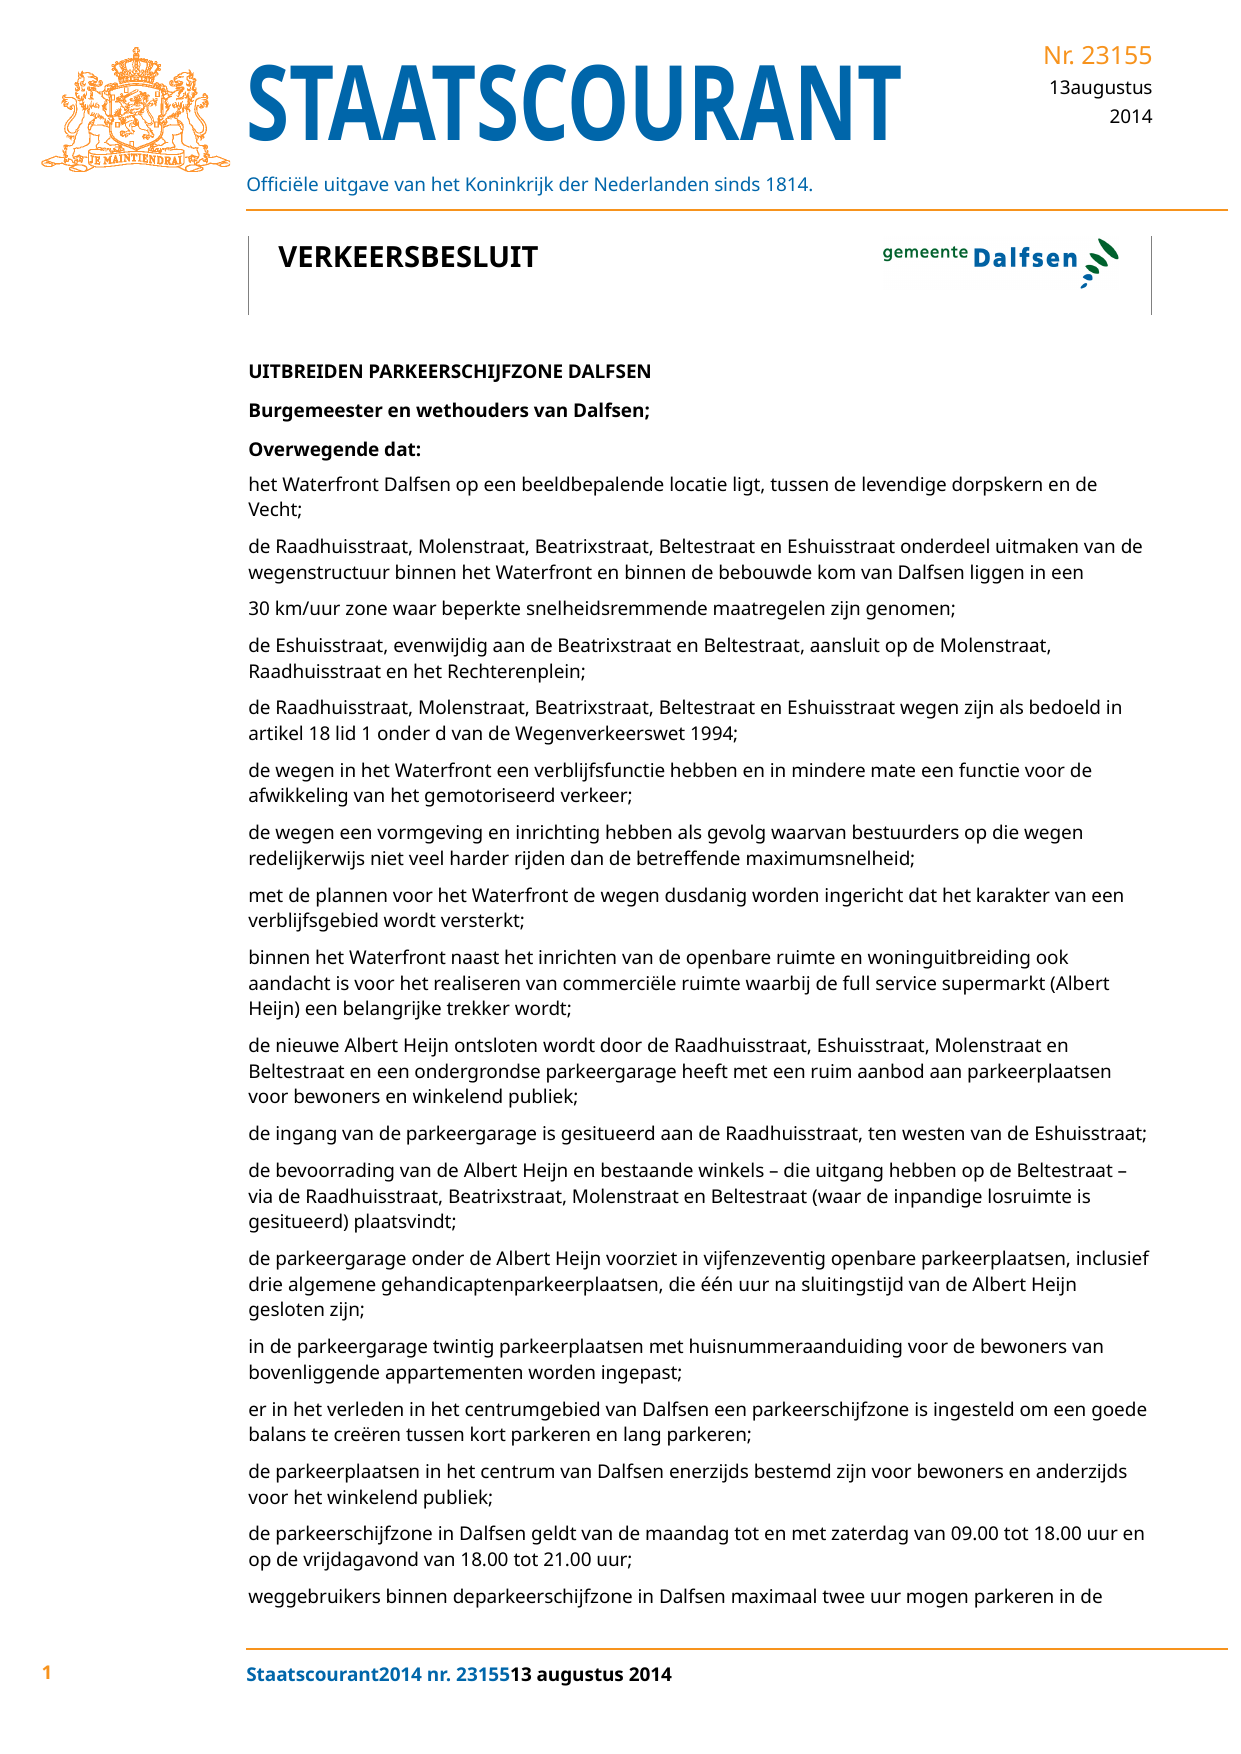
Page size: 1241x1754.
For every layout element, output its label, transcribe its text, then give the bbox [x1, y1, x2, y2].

text Overwegende dat: [248, 437, 1152, 462]
text de Eshuisstraat, evenwijdig aan de Beatrixstraat en Beltestraat, aansluit op de Molenstraat, Raadhuisstraat en het Rechterenplein; [248, 632, 1152, 684]
text de parkeergarage onder de Albert Heijn voorziet in vijfenzeventig openbare parkeerplaatsen, inclusief drie algemene gehandicaptenparkeerplaatsen, die één uur na sluitingstijd van de Albert Heijn gesloten zijn; [248, 1245, 1152, 1322]
text de parkeerplaatsen in het centrum van Dalfsen enerzijds bestemd zijn voor bewoners en anderzijds voor het winkelend publiek; [248, 1458, 1152, 1509]
text 30 km/uur zone waar beperkte snelheidsremmende maatregelen zijn genomen; [248, 596, 1152, 621]
text weggebruikers binnen deparkeerschijfzone in Dalfsen maximaal twee uur mogen parkeren in de [248, 1583, 1152, 1609]
text de bevoorrading van de Albert Heijn en bestaande winkels – die uitgang hebben op de Beltestraat – via de Raadhuisstraat, Beatrixstraat, Molenstraat en Beltestraat (waar de inpandige losruimte is gesitueerd) plaatsvindt; [248, 1157, 1152, 1234]
text binnen het Waterfront naast het inrichten van de openbare ruimte en woninguitbreiding ook aandacht is voor het realiseren van commerciële ruimte waarbij de full service supermarkt (Albert Heijn) een belangrijke trekker wordt; [248, 944, 1152, 1021]
text het Waterfront Dalfsen op een beeldbepalende locatie ligt, tussen de levendige dorpskern en de Vecht; [248, 471, 1152, 522]
text de nieuwe Albert Heijn ontsloten wordt door de Raadhuisstraat, Eshuisstraat, Molenstraat en Beltestraat en een ondergrondse parkeergarage heeft met een ruim aanbod aan parkeerplaatsen voor bewoners en winkelend publiek; [248, 1032, 1152, 1109]
text in de parkeergarage twintig parkeerplaatsen met huisnummeraanduiding voor de bewoners van bovenliggende appartementen worden ingepast; [248, 1333, 1152, 1385]
picture [41, 47, 231, 172]
text de Raadhuisstraat, Molenstraat, Beatrixstraat, Beltestraat en Eshuisstraat onderdeel uitmaken van de wegenstructuur binnen het Waterfront en binnen de bebouwde kom van Dalfsen liggen in een [248, 533, 1152, 584]
text de wegen een vormgeving en inrichting hebben als gevolg waarvan bestuurders op die wegen redelijkerwijs niet veel harder rijden dan de betreffende maximumsnelheid; [248, 819, 1152, 871]
text Burgemeester en wethouders van Dalfsen; [248, 397, 1152, 423]
text UITBREIDEN PARKEERSCHIJFZONE DALFSEN [248, 358, 1152, 384]
table_header [850, 236, 1151, 315]
text er in het verleden in het centrumgebied van Dalfsen een parkeerschijfzone is ingesteld om een goede balans te creëren tussen kort parkeren en lang parkeren; [248, 1396, 1152, 1447]
table_header VERKEERSBESLUIT [249, 236, 850, 315]
text de ingang van de parkeergarage is gesitueerd aan de Raadhuisstraat, ten westen van de Eshuisstraat; [248, 1120, 1152, 1146]
text de wegen in het Waterfront een verblijfsfunctie hebben en in mindere mate een functie voor de afwikkeling van het gemotoriseerd verkeer; [248, 757, 1152, 808]
text de parkeerschijfzone in Dalfsen geldt van de maandag tot en met zaterdag van 09.00 tot 18.00 uur en op de vrijdagavond van 18.00 tot 21.00 uur; [248, 1521, 1152, 1572]
text met de plannen voor het Waterfront de wegen dusdanig worden ingericht dat het karakter van een verblijfsgebied wordt versterkt; [248, 882, 1152, 933]
text de Raadhuisstraat, Molenstraat, Beatrixstraat, Beltestraat en Eshuisstraat wegen zijn als bedoeld in artikel 18 lid 1 onder d van de Wegenverkeerswet 1994; [248, 694, 1152, 746]
picture [882, 236, 1119, 290]
